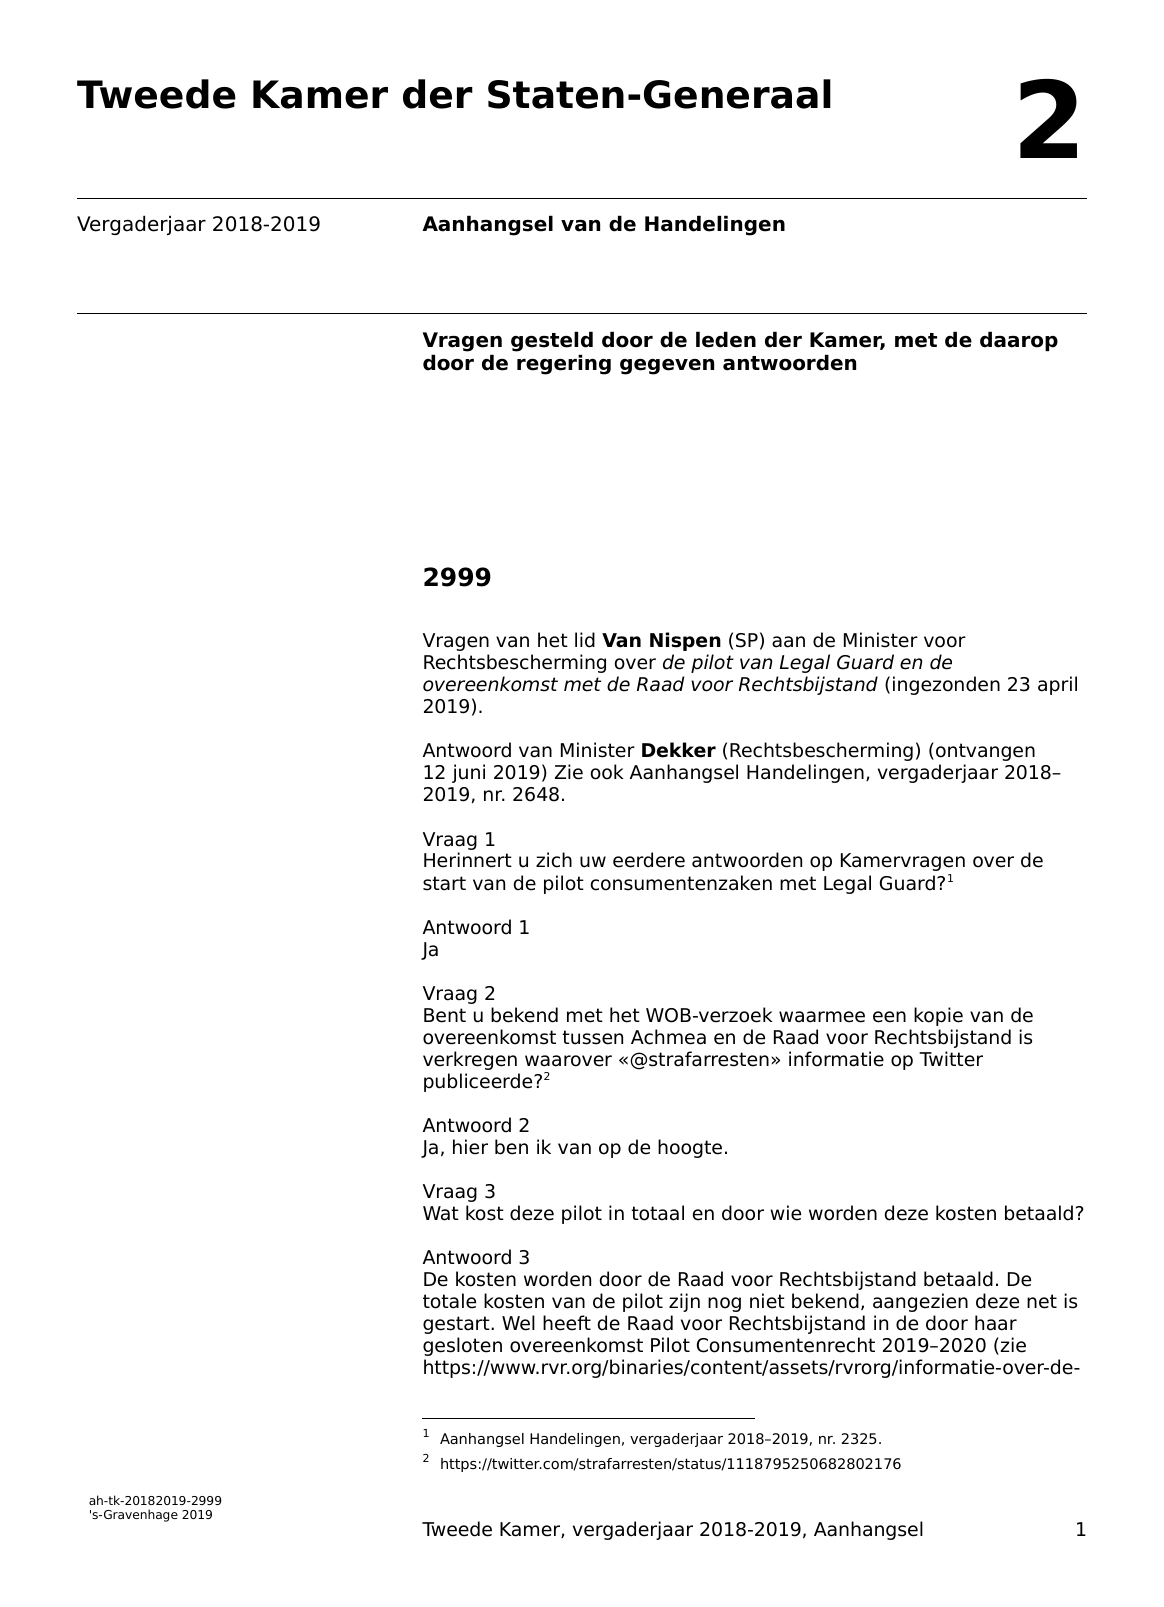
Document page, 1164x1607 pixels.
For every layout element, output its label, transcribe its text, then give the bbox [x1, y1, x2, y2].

table_header 2 [886, 59, 1087, 198]
text Antwoord 1 [422, 917, 1087, 938]
text Bent u bekend met het WOB-verzoek waarmee een kopie van de overeenkomst tussen Achmea en de Raad voor Rechtsbijstand is verkregen waarover «@strafarresten» informatie op Twitter publiceerde? [422, 1005, 1087, 1093]
table_header Tweede Kamer der Staten-Generaal [77, 59, 886, 198]
text Antwoord van Minister Dekker (Rechtsbescherming) (ontvangen 12 juni 2019) Zie ook Aanhangsel Handelingen, vergaderjaar 2018–2019, nr. 2648. [422, 740, 1087, 806]
text Ja, hier ben ik van op de hoogte. [422, 1137, 1087, 1159]
text 2999 [422, 563, 1087, 592]
text Wat kost deze pilot in totaal en door wie worden deze kosten betaald? [422, 1203, 1087, 1225]
text Ja [422, 938, 1087, 961]
text Vragen van het lid Van Nispen (SP) aan de Minister voor Rechtsbescherming over de pilot van Legal Guard en de overeenkomst met de Raad voor Rechtsbijstand (ingezonden 23 april 2019). [422, 630, 1087, 718]
table_cell Aanhangsel van de Handelingen [422, 199, 1087, 313]
text De kosten worden door de Raad voor Rechtsbijstand betaald. De totale kosten van de pilot zijn nog niet bekend, aangezien deze net is gestart. Wel heeft de Raad voor Rechtsbijstand in de door haar gesloten overeenkomst Pilot Consumentenrecht 2019–2020 (zie https://www.rvr.org/binaries/content/assets/rvrorg/informatie-over-de- [422, 1269, 1087, 1379]
text https://twitter.com/strafarresten/status/1118795250682802176 [422, 1452, 1087, 1474]
text Vraag 1 [422, 828, 1087, 850]
table_cell Vergaderjaar 2018-2019 [77, 199, 422, 313]
table_cell Vragen gesteld door de leden der Kamer, met de daarop door de regering gegeven antwoorden [422, 314, 1087, 375]
text ah-tk-20182019-2999 [88, 1494, 323, 1508]
text Antwoord 3 [422, 1247, 1087, 1269]
text Vraag 2 [422, 983, 1087, 1005]
text Herinnert u zich uw eerdere antwoorden op Kamervragen over de start van de pilot consumentenzaken met Legal Guard? [422, 850, 1087, 894]
text Vraag 3 [422, 1181, 1087, 1203]
text Aanhangsel Handelingen, vergaderjaar 2018–2019, nr. 2325. [422, 1427, 1087, 1449]
text 's-Gravenhage 2019 [88, 1508, 323, 1522]
table_cell [77, 314, 422, 375]
text Antwoord 2 [422, 1115, 1087, 1137]
